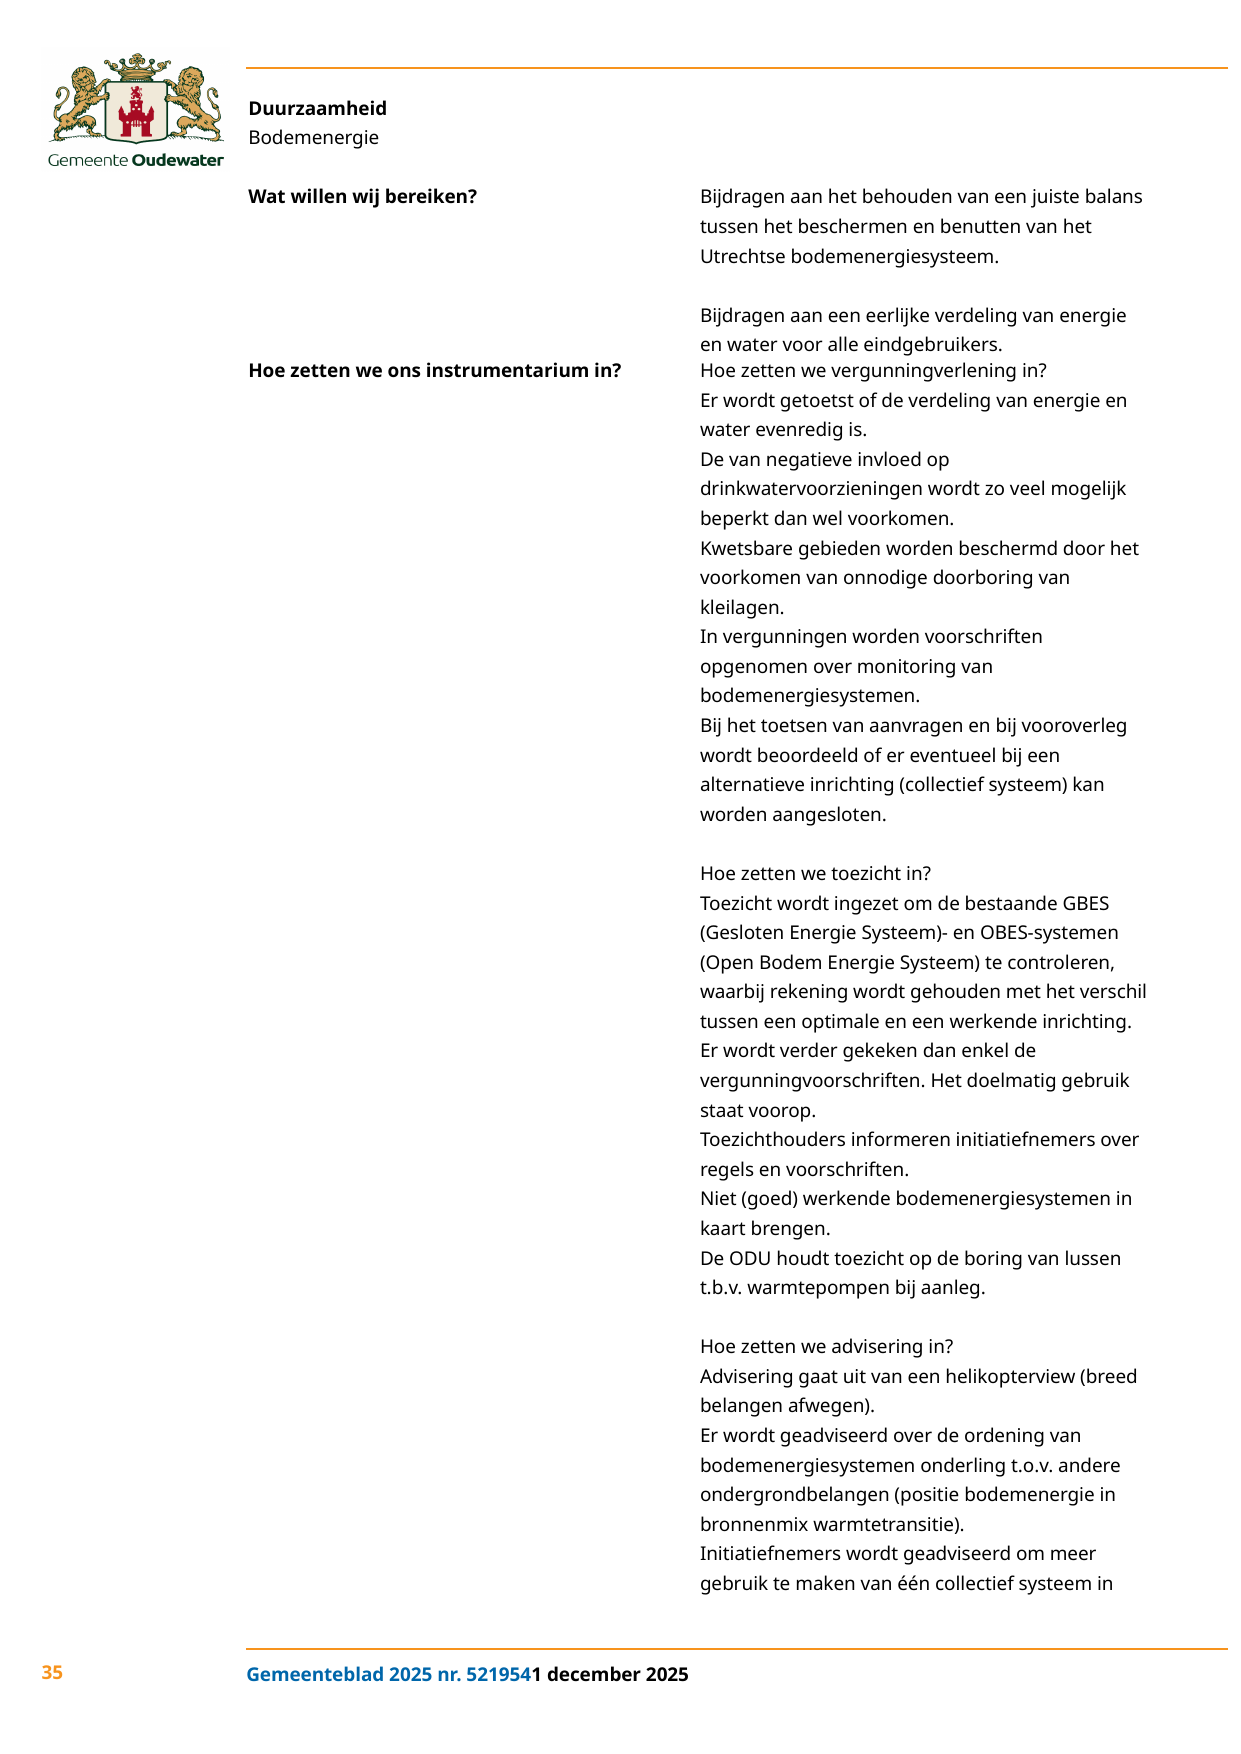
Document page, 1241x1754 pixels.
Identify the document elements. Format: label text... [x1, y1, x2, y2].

picture [41, 47, 231, 172]
text Bodemenergie [248, 124, 1152, 150]
table_header Bijdragen aan het behouden van een juiste balans tussen het beschermen en benutten van het Utrechtse bodemenergiesysteem. Bijdragen aan een eerlijke verdeling van energie en water voor alle eindgebruikers. [700, 184, 1152, 357]
table_cell Hoe zetten we vergunningverlening in? Er wordt getoetst of de verdeling van energie en water evenredig is. De van negatieve invloed op drinkwatervoorzieningen wordt zo veel mogelijk beperkt dan wel voorkomen. Kwetsbare gebieden worden beschermd door het voorkomen van onnodige doorboring van kleilagen. In vergunningen worden voorschriften opgenomen over monitoring van bodemenergiesystemen. Bij het toetsen van aanvragen en bij vooroverleg wordt beoordeeld of er eventueel bij een alternatieve inrichting (collectief systeem) kan worden aangesloten. Hoe zetten we toezicht in? Toezicht wordt ingezet om de bestaande GBES (Gesloten Energie Systeem)- en OBES-systemen (Open Bodem Energie Systeem) te controleren, waarbij rekening wordt gehouden met het verschil tussen een optimale en een werkende inrichting. Er wordt verder gekeken dan enkel de vergunningvoorschriften. Het doelmatig gebruik staat voorop. Toezichthouders informeren initiatiefnemers over regels en voorschriften. Niet (goed) werkende bodemenergiesystemen in kaart brengen. De ODU houdt toezicht op de boring van lussen t.b.v. warmtepompen bij aanleg. Hoe zetten we advisering in? Advisering gaat uit van een helikopterview (breed belangen afwegen). Er wordt geadviseerd over de ordening van bodemenergiesystemen onderling t.o.v. andere ondergrondbelangen (positie bodemenergie in bronnenmix warmtetransitie). Initiatiefnemers wordt geadviseerd om meer gebruik te maken van één collectief systeem in [700, 357, 1152, 1596]
table_cell Hoe zetten we ons instrumentarium in? [248, 357, 700, 1596]
text Duurzaamheid [248, 95, 1152, 121]
table_header Wat willen wij bereiken? [248, 184, 700, 357]
